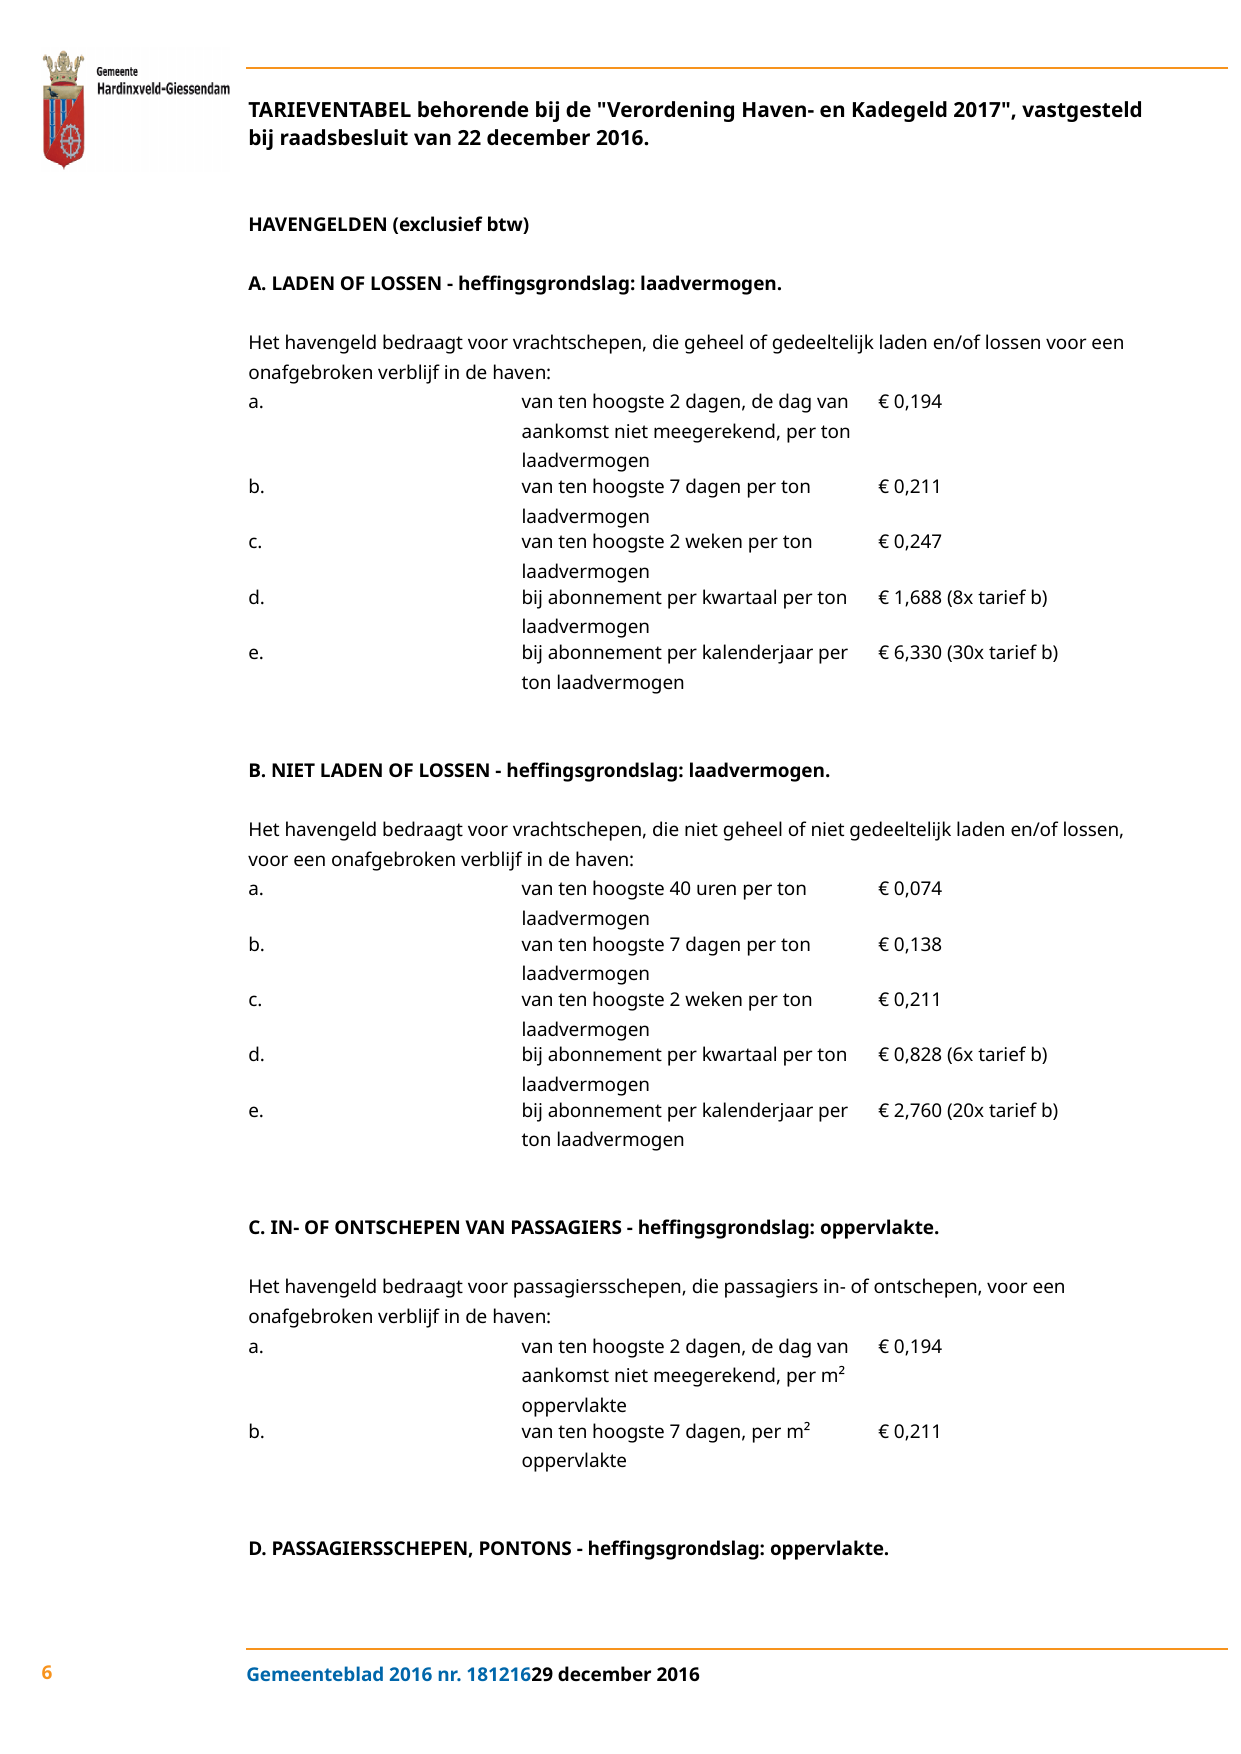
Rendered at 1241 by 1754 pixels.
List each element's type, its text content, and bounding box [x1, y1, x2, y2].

table_cell € 0,138 [878, 931, 1152, 986]
text HAVENGELDEN (exclusief btw) [248, 211, 1152, 237]
table_header a. [248, 389, 521, 473]
table_cell € 0,211 [878, 986, 1152, 1041]
table_header van ten hoogste 40 uren per ton laadvermogen [521, 876, 878, 931]
text C. IN- OF ONTSCHEPEN VAN PASSAGIERS - heffingsgrondslag: oppervlakte. [248, 1214, 1152, 1240]
table_cell bij abonnement per kwartaal per ton laadvermogen [521, 1041, 878, 1097]
table_cell van ten hoogste 2 weken per ton laadvermogen [521, 529, 878, 584]
text A. LADEN OF LOSSEN - heffingsgrondslag: laadvermogen. [248, 270, 1152, 296]
table_cell van ten hoogste 7 dagen per ton laadvermogen [521, 474, 878, 529]
table_cell € 0,211 [878, 474, 1152, 529]
table_cell c. [248, 529, 521, 584]
table_cell van ten hoogste 2 weken per ton laadvermogen [521, 986, 878, 1041]
table_cell c. [248, 986, 521, 1041]
table_cell € 0,828 (6x tarief b) [878, 1041, 1152, 1097]
table_cell € 1,688 (8x tarief b) [878, 584, 1152, 639]
table_cell € 2,760 (20x tarief b) [878, 1097, 1152, 1152]
table_header a. [248, 1333, 521, 1418]
table_header van ten hoogste 2 dagen, de dag van aankomst niet meegerekend, per m² oppervlakte [521, 1333, 878, 1418]
table_cell bij abonnement per kwartaal per ton laadvermogen [521, 584, 878, 639]
table_cell d. [248, 1041, 521, 1097]
table_header € 0,194 [878, 389, 1152, 473]
picture [41, 47, 231, 172]
text D. PASSAGIERSSCHEPEN, PONTONS - heffingsgrondslag: oppervlakte. [248, 1536, 1152, 1561]
table_cell van ten hoogste 7 dagen, per m² oppervlakte [521, 1418, 878, 1473]
table_header van ten hoogste 2 dagen, de dag van aankomst niet meegerekend, per ton laadvermogen [521, 389, 878, 473]
table_cell € 0,247 [878, 529, 1152, 584]
text Het havengeld bedraagt voor vrachtschepen, die geheel of gedeeltelijk laden en/of lossen voor een onafgebroken verblijf in de haven: [248, 329, 1152, 384]
table_header € 0,194 [878, 1333, 1152, 1418]
table_cell b. [248, 1418, 521, 1473]
table_header a. [248, 876, 521, 931]
table_cell bij abonnement per kalenderjaar per ton laadvermogen [521, 639, 878, 695]
table_cell b. [248, 931, 521, 986]
table_cell d. [248, 584, 521, 639]
table_cell b. [248, 474, 521, 529]
table_cell € 6,330 (30x tarief b) [878, 639, 1152, 695]
text B. NIET LADEN OF LOSSEN - heffingsgrondslag: laadvermogen. [248, 757, 1152, 783]
table_cell bij abonnement per kalenderjaar per ton laadvermogen [521, 1097, 878, 1152]
text Het havengeld bedraagt voor vrachtschepen, die niet geheel of niet gedeeltelijk laden en/of lossen, voor een onafgebroken verblijf in de haven: [248, 816, 1152, 872]
text TARIEVENTABEL behorende bij de "Verordening Haven- en Kadegeld 2017", vastgesteld bij raadsbesluit van 22 december 2016. [248, 95, 1152, 152]
table_cell € 0,211 [878, 1418, 1152, 1473]
table_cell e. [248, 639, 521, 695]
table_cell van ten hoogste 7 dagen per ton laadvermogen [521, 931, 878, 986]
table_cell e. [248, 1097, 521, 1152]
text Het havengeld bedraagt voor passagiersschepen, die passagiers in- of ontschepen, voor een onafgebroken verblijf in de haven: [248, 1274, 1152, 1329]
table_header € 0,074 [878, 876, 1152, 931]
